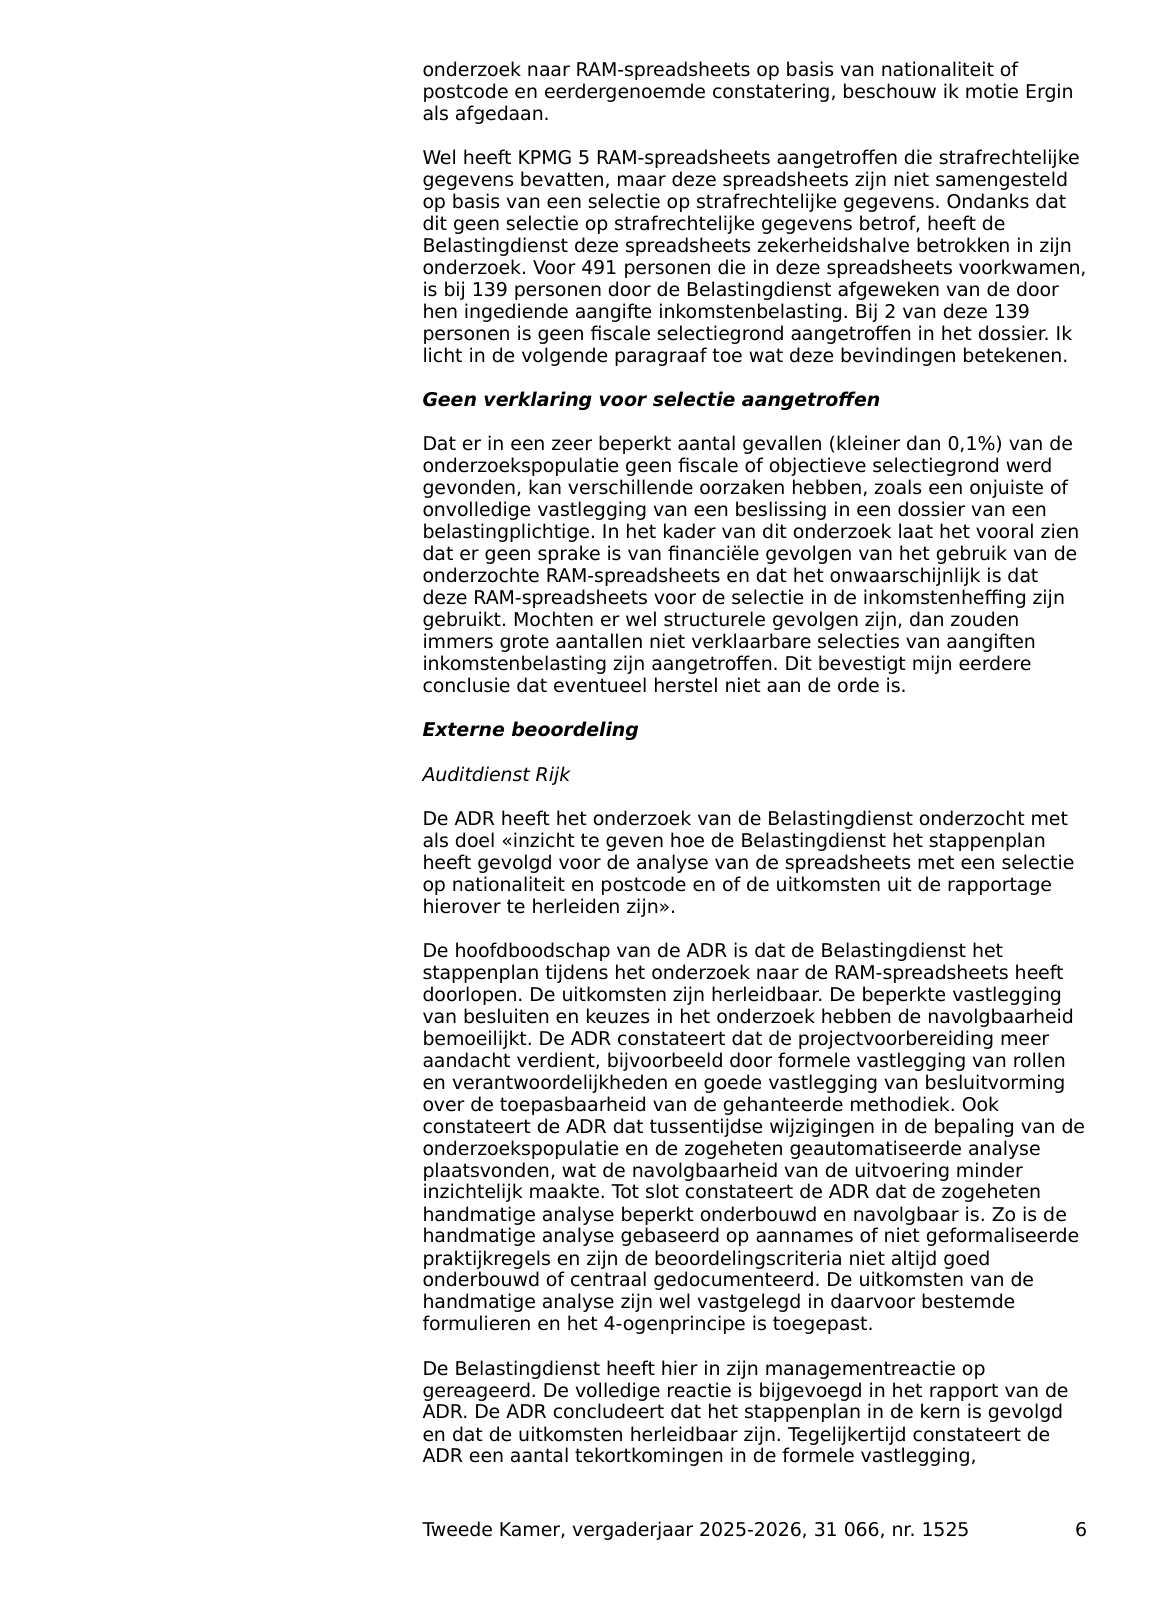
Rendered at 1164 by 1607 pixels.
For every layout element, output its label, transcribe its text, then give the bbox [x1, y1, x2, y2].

text Dat er in een zeer beperkt aantal gevallen (kleiner dan 0,1%) van de onderzoekspopulatie geen fiscale of objectieve selectiegrond werd gevonden, kan verschillende oorzaken hebben, zoals een onjuiste of onvolledige vastlegging van een beslissing in een dossier van een belastingplichtige. In het kader van dit onderzoek laat het vooral zien dat er geen sprake is van financiële gevolgen van het gebruik van de onderzochte RAM-spreadsheets en dat het onwaarschijnlijk is dat deze RAM-spreadsheets voor de selectie in de inkomstenheffing zijn gebruikt. Mochten er wel structurele gevolgen zijn, dan zouden immers grote aantallen niet verklaarbare selecties van aangiften inkomstenbelasting zijn aangetroffen. Dit bevestigt mijn eerdere conclusie dat eventueel herstel niet aan de orde is. [422, 433, 1087, 697]
text De Belastingdienst heeft hier in zijn managementreactie op gereageerd. De volledige reactie is bijgevoegd in het rapport van de ADR. De ADR concludeert dat het stappenplan in de kern is gevolgd en dat de uitkomsten herleidbaar zijn. Tegelijkertijd constateert de ADR een aantal tekortkomingen in de formele vastlegging, [422, 1357, 1087, 1467]
subtitle Geen verklaring voor selectie aangetroffen [422, 389, 1087, 411]
text De hoofdboodschap van de ADR is dat de Belastingdienst het stappenplan tijdens het onderzoek naar de RAM-spreadsheets heeft doorlopen. De uitkomsten zijn herleidbaar. De beperkte vastlegging van besluiten en keuzes in het onderzoek hebben de navolgbaarheid bemoeilijkt. De ADR constateert dat de projectvoorbereiding meer aandacht verdient, bijvoorbeeld door formele vastlegging van rollen en verantwoordelijkheden en goede vastlegging van besluitvorming over de toepasbaarheid van de gehanteerde methodiek. Ook constateert de ADR dat tussentijdse wijzigingen in de bepaling van de onderzoekspopulatie en de zogeheten geautomatiseerde analyse plaatsvonden, wat de navolgbaarheid van de uitvoering minder inzichtelijk maakte. Tot slot constateert de ADR dat de zogeheten handmatige analyse beperkt onderbouwd en navolgbaar is. Zo is de handmatige analyse gebaseerd op aannames of niet geformaliseerde praktijkregels en zijn de beoordelingscriteria niet altijd goed onderbouwd of centraal gedocumenteerd. De uitkomsten van de handmatige analyse zijn wel vastgelegd in daarvoor bestemde formulieren en het 4-ogenprincipe is toegepast. [422, 940, 1087, 1335]
text Wel heeft KPMG 5 RAM-spreadsheets aangetroffen die strafrechtelijke gegevens bevatten, maar deze spreadsheets zijn niet samengesteld op basis van een selectie op strafrechtelijke gegevens. Ondanks dat dit geen selectie op strafrechtelijke gegevens betrof, heeft de Belastingdienst deze spreadsheets zekerheidshalve betrokken in zijn onderzoek. Voor 491 personen die in deze spreadsheets voorkwamen, is bij 139 personen door de Belastingdienst afgeweken van de door hen ingediende aangifte inkomstenbelasting. Bij 2 van deze 139 personen is geen fiscale selectiegrond aangetroffen in het dossier. Ik licht in de volgende paragraaf toe wat deze bevindingen betekenen. [422, 147, 1087, 367]
text onderzoek naar RAM-spreadsheets op basis van nationaliteit of postcode en eerdergenoemde constatering, beschouw ik motie Ergin als afgedaan. [422, 59, 1087, 125]
subtitle Auditdienst Rijk [422, 763, 1087, 785]
text De ADR heeft het onderzoek van de Belastingdienst onderzocht met als doel «inzicht te geven hoe de Belastingdienst het stappenplan heeft gevolgd voor de analyse van de spreadsheets met een selectie op nationaliteit en postcode en of de uitkomsten uit de rapportage hierover te herleiden zijn». [422, 808, 1087, 917]
subtitle Externe beoordeling [422, 719, 1087, 741]
